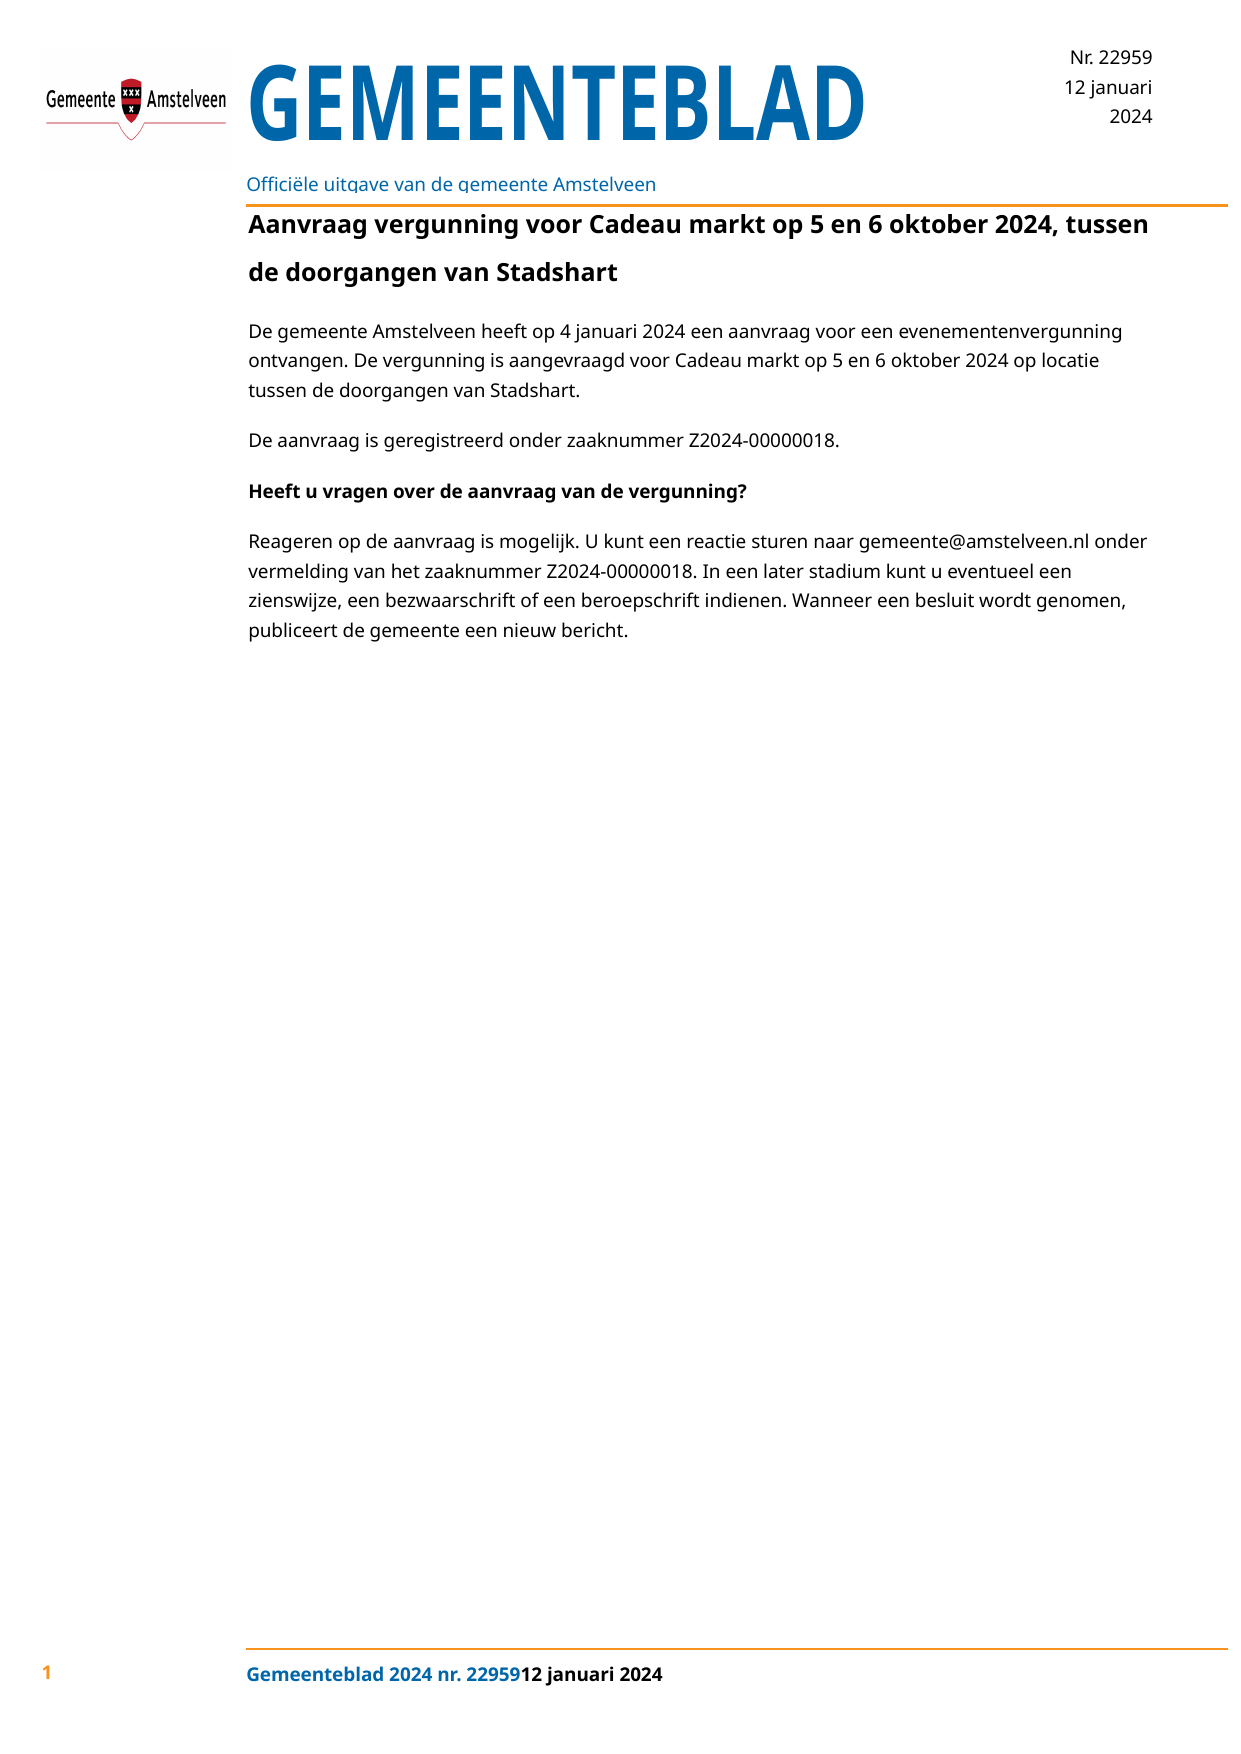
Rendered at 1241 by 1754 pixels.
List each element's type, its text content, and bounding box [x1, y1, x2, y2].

text De aanvraag is geregistreerd onder zaaknummer Z2024-00000018. [248, 427, 1152, 453]
text De gemeente Amstelveen heeft op 4 januari 2024 een aanvraag voor een evenementenvergunning ontvangen. De vergunning is aangevraagd voor Cadeau markt op 5 en 6 oktober 2024 op locatie tussen de doorgangen van Stadshart. [248, 318, 1152, 403]
text Aanvraag vergunning voor Cadeau markt op 5 en 6 oktober 2024, tussen de doorgangen van Stadshart [248, 207, 1152, 288]
text Reageren op de aanvraag is mogelijk. U kunt een reactie sturen naar gemeente@amstelveen.nl onder vermelding van het zaaknummer Z2024-00000018. In een later stadium kunt u eventueel een zienswijze, een bezwaarschrift of een beroepschrift indienen. Wanneer een besluit wordt genomen, publiceert de gemeente een nieuw bericht. [248, 528, 1152, 643]
picture [41, 47, 231, 172]
text Heeft u vragen over de aanvraag van de vergunning? [248, 478, 1152, 504]
